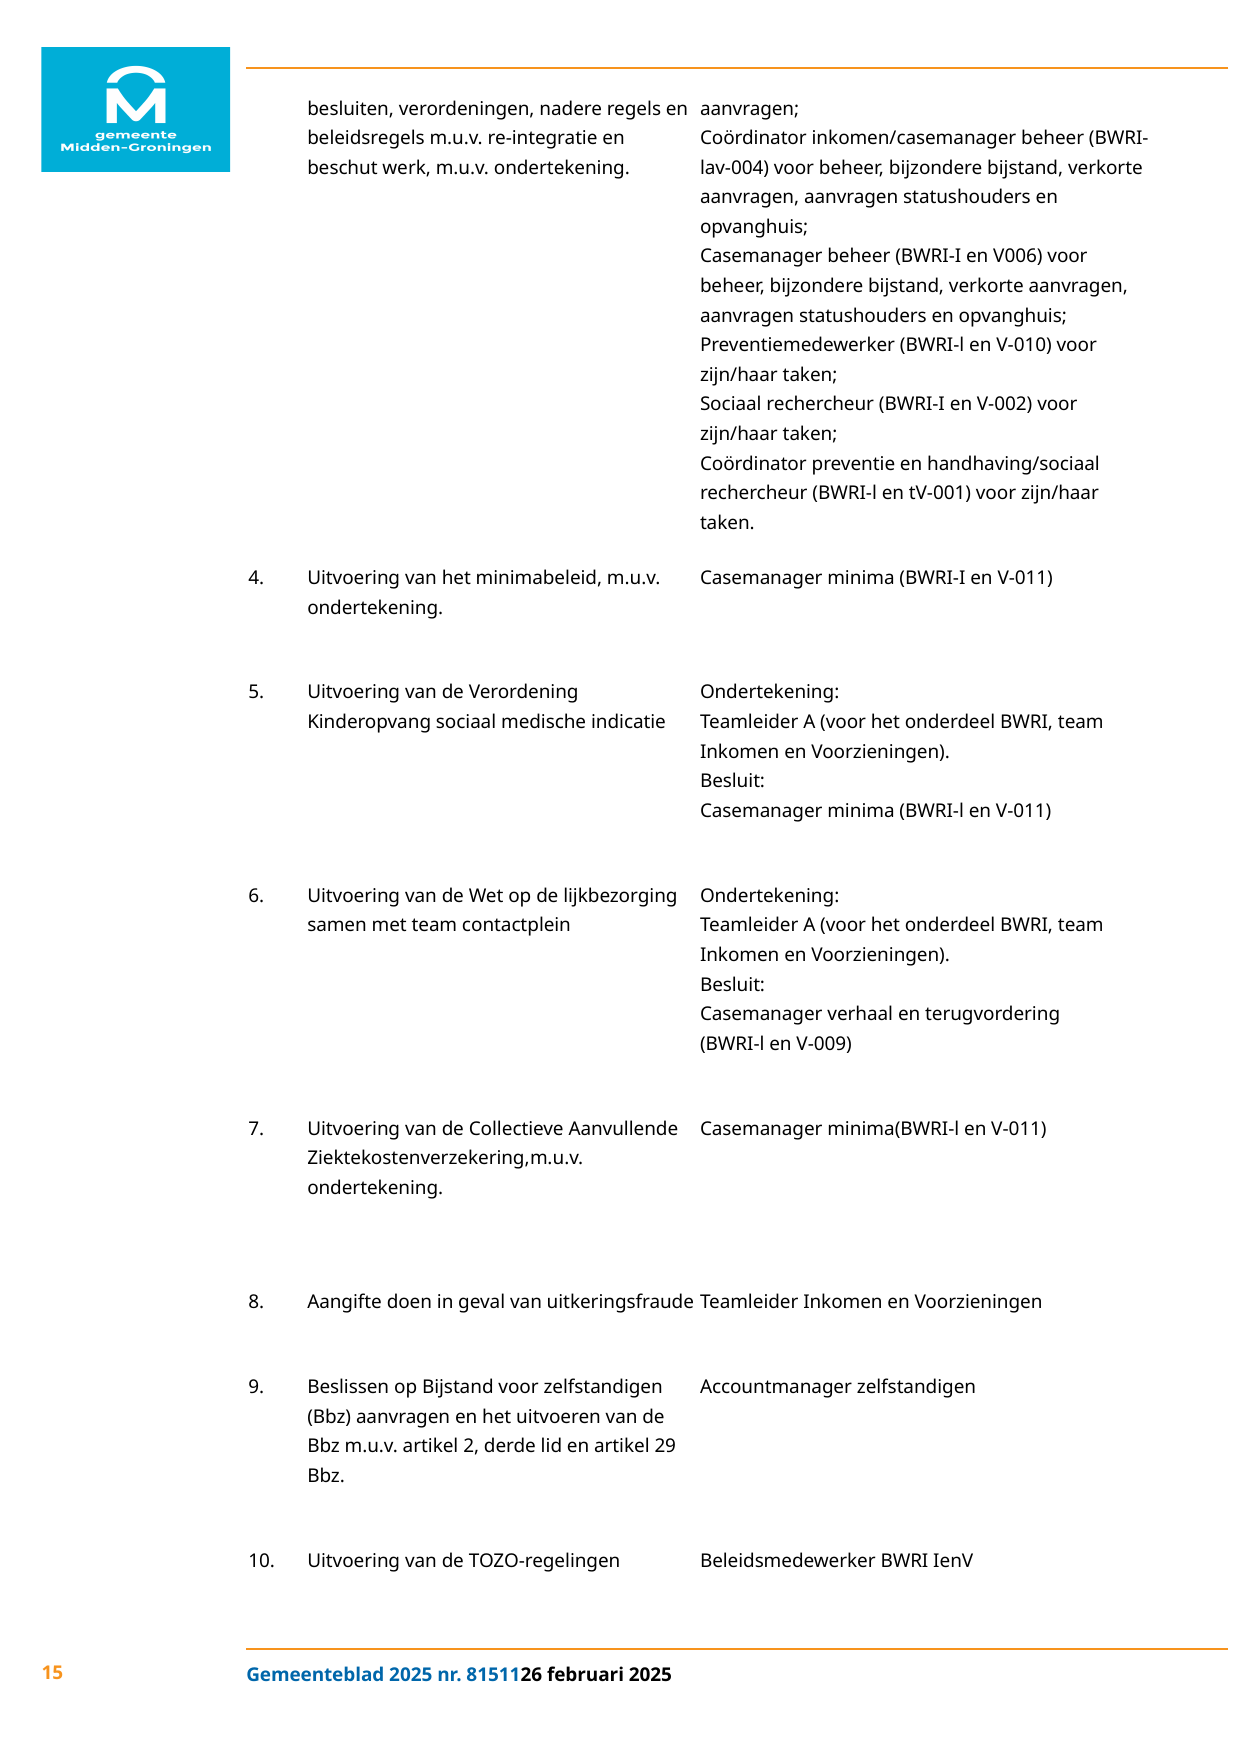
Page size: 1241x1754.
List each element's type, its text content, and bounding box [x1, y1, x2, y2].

table_cell aanvragen; Coördinator inkomen/casemanager beheer (BWRI-lav-004) voor beheer, bijzondere bijstand, verkorte aanvragen, aanvragen statushouders en opvanghuis; Casemanager beheer (BWRI-I en V006) voor beheer, bijzondere bijstand, verkorte aanvragen, aanvragen statushouders en opvanghuis; Preventiemedewerker (BWRI-l en V-010) voor zijn/haar taken; Sociaal rechercheur (BWRI-I en V-002) voor zijn/haar taken; Coördinator preventie en handhaving/sociaal rechercheur (BWRI-l en tV-001) voor zijn/haar taken. [700, 95, 1152, 535]
table_cell Beslissen op Bijstand voor zelfstandigen (Bbz) aanvragen en het uitvoeren van de Bbz m.u.v. artikel 2, derde lid en artikel 29 Bbz. [248, 1344, 700, 1517]
table_cell Ondertekening: Teamleider A (voor het onderdeel BWRI, team Inkomen en Voorzieningen). Besluit: Casemanager minima (BWRI-l en V-011) [700, 649, 1152, 852]
table_cell besluiten, verordeningen, nadere regels en beleidsregels m.u.v. re-integratie en beschut werk, m.u.v. ondertekening. [248, 95, 700, 535]
table_cell Uitvoering van de Wet op de lijkbezorging samen met team contactplein [248, 853, 700, 1085]
picture [184, 146, 190, 153]
table_cell Uitvoering van de Verordening Kinderopvang sociaal medische indicatie [248, 649, 700, 852]
picture [107, 89, 165, 122]
table_cell Uitvoering van de TOZO-regelingen [248, 1518, 700, 1602]
picture [108, 66, 164, 82]
table_cell Ondertekening: Teamleider A (voor het onderdeel BWRI, team Inkomen en Voorzieningen). Besluit: Casemanager verhaal en terugvordering (BWRI-l en V-009) [700, 853, 1152, 1085]
table_cell Teamleider Inkomen en Voorzieningen [700, 1259, 1152, 1344]
table_cell Beleidsmedewerker BWRI IenV [700, 1518, 1152, 1602]
table_cell Uitvoering van de Collectieve Aanvullende Ziektekostenverzekering,m.u.v. ondertekening. [248, 1085, 700, 1259]
table_cell Aangifte doen in geval van uitkeringsfraude [248, 1259, 700, 1344]
table_cell Accountmanager zelfstandigen [700, 1344, 1152, 1517]
table_cell Casemanager minima (BWRI-I en V-011) [700, 535, 1152, 649]
table_cell Casemanager minima(BWRI-l en V-011) [700, 1085, 1152, 1259]
table_cell Uitvoering van het minimabeleid, m.u.v. ondertekening. [248, 535, 700, 649]
